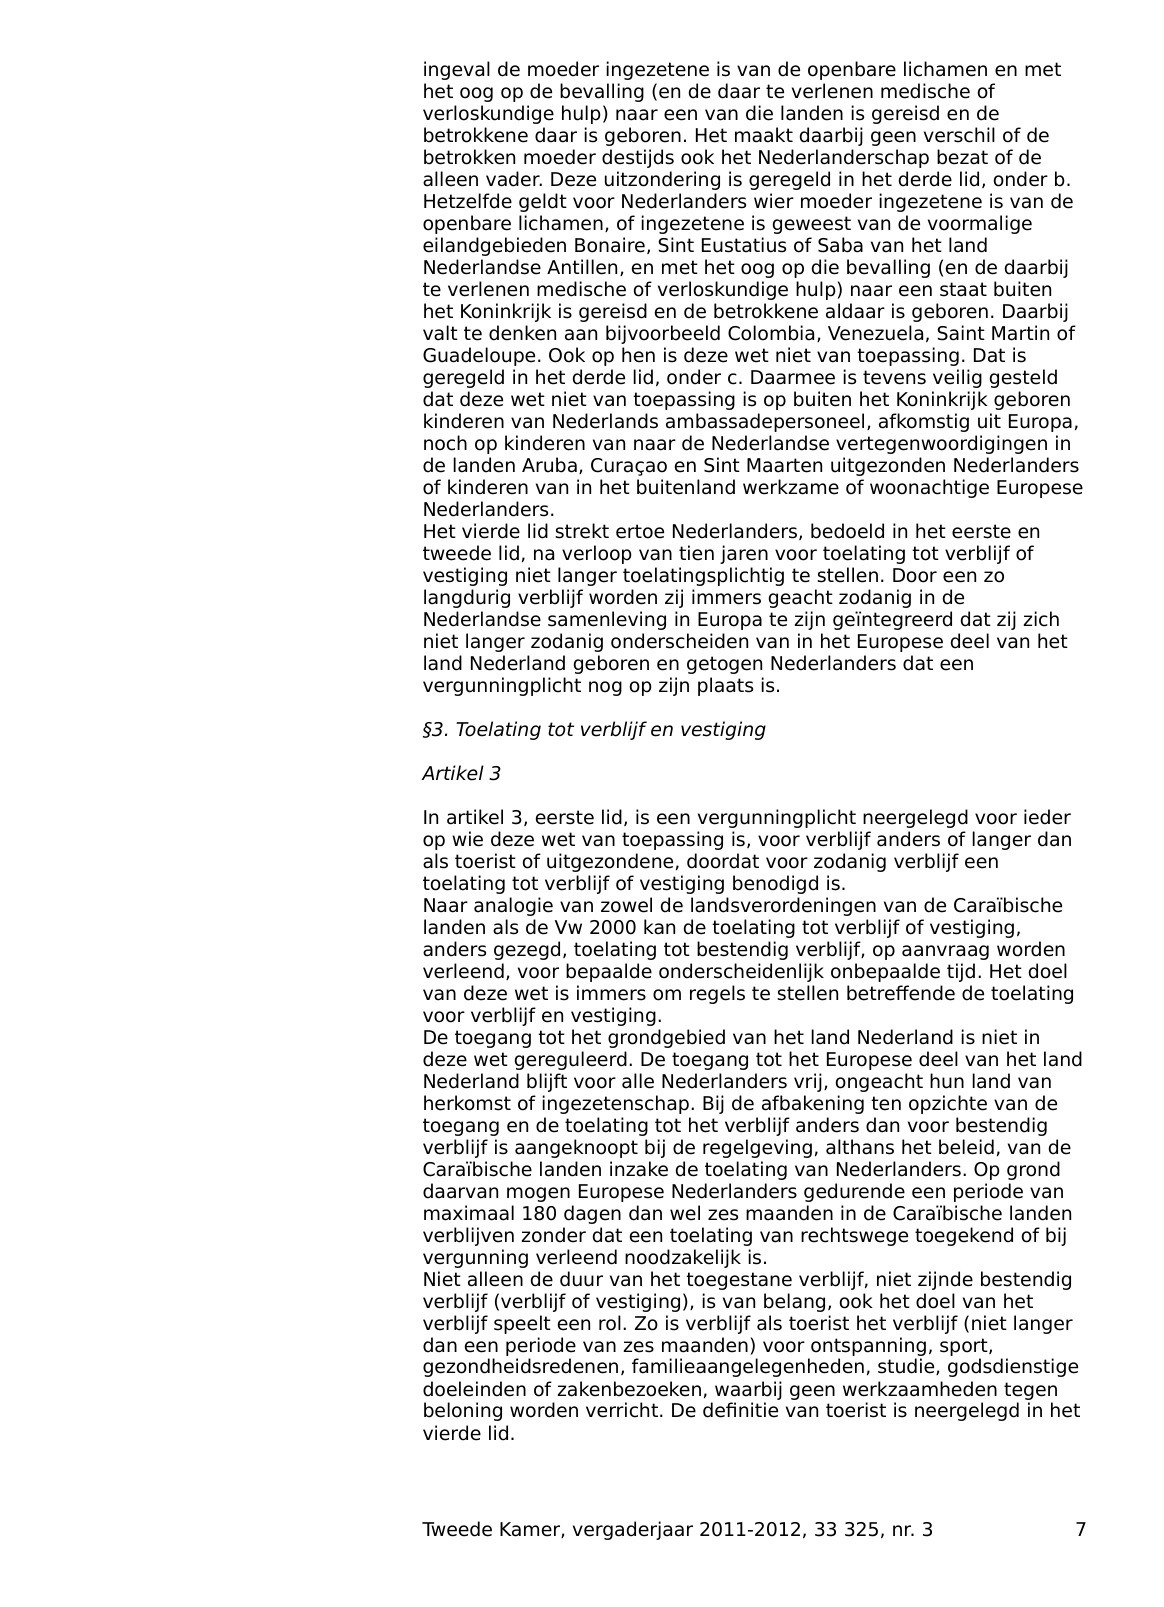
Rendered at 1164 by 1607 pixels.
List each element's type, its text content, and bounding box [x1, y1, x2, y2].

subtitle Artikel 3 [422, 763, 1087, 785]
text Hetzelfde geldt voor Nederlanders wier moeder ingezetene is van de openbare lichamen, of ingezetene is geweest van de voormalige eilandgebieden Bonaire, Sint Eustatius of Saba van het land Nederlandse Antillen, en met het oog op die bevalling (en de daarbij te verlenen medische of verloskundige hulp) naar een staat buiten het Koninkrijk is gereisd en de betrokkene aldaar is geboren. Daarbij valt te denken aan bijvoorbeeld Colombia, Venezuela, Saint Martin of Guadeloupe. Ook op hen is deze wet niet van toepassing. Dat is geregeld in het derde lid, onder c. Daarmee is tevens veilig gesteld dat deze wet niet van toepassing is op buiten het Koninkrijk geboren kinderen van Nederlands ambassadepersoneel, afkomstig uit Europa, noch op kinderen van naar de Nederlandse vertegenwoordigingen in de landen Aruba, Curaçao en Sint Maarten uitgezonden Nederlanders of kinderen van in het buitenland werkzame of woonachtige Europese Nederlanders. [422, 191, 1087, 521]
text Niet alleen de duur van het toegestane verblijf, niet zijnde bestendig verblijf (verblijf of vestiging), is van belang, ook het doel van het verblijf speelt een rol. Zo is verblijf als toerist het verblijf (niet langer dan een periode van zes maanden) voor ontspanning, sport, gezondheidsredenen, familieaangelegenheden, studie, godsdienstige doeleinden of zakenbezoeken, waarbij geen werkzaamheden tegen beloning worden verricht. De definitie van toerist is neergelegd in het vierde lid. [422, 1268, 1087, 1444]
text De toegang tot het grondgebied van het land Nederland is niet in deze wet gereguleerd. De toegang tot het Europese deel van het land Nederland blijft voor alle Nederlanders vrij, ongeacht hun land van herkomst of ingezetenschap. Bij de afbakening ten opzichte van de toegang en de toelating tot het verblijf anders dan voor bestendig verblijf is aangeknoopt bij de regelgeving, althans het beleid, van de Caraïbische landen inzake de toelating van Nederlanders. Op grond daarvan mogen Europese Nederlanders gedurende een periode van maximaal 180 dagen dan wel zes maanden in de Caraïbische landen verblijven zonder dat een toelating van rechtswege toegekend of bij vergunning verleend noodzakelijk is. [422, 1027, 1087, 1268]
subtitle §3. Toelating tot verblijf en vestiging [422, 719, 1087, 741]
text In artikel 3, eerste lid, is een vergunningplicht neergelegd voor ieder op wie deze wet van toepassing is, voor verblijf anders of langer dan als toerist of uitgezondene, doordat voor zodanig verblijf een toelating tot verblijf of vestiging benodigd is. [422, 807, 1087, 895]
text Naar analogie van zowel de landsverordeningen van de Caraïbische landen als de Vw 2000 kan de toelating tot verblijf of vestiging, anders gezegd, toelating tot bestendig verblijf, op aanvraag worden verleend, voor bepaalde onderscheidenlijk onbepaalde tijd. Het doel van deze wet is immers om regels te stellen betreffende de toelating voor verblijf en vestiging. [422, 895, 1087, 1027]
text ingeval de moeder ingezetene is van de openbare lichamen en met het oog op de bevalling (en de daar te verlenen medische of verloskundige hulp) naar een van die landen is gereisd en de betrokkene daar is geboren. Het maakt daarbij geen verschil of de betrokken moeder destijds ook het Nederlanderschap bezat of de alleen vader. Deze uitzondering is geregeld in het derde lid, onder b. [422, 59, 1087, 191]
text Het vierde lid strekt ertoe Nederlanders, bedoeld in het eerste en tweede lid, na verloop van tien jaren voor toelating tot verblijf of vestiging niet langer toelatingsplichtig te stellen. Door een zo langdurig verblijf worden zij immers geacht zodanig in de Nederlandse samenleving in Europa te zijn geïntegreerd dat zij zich niet langer zodanig onderscheiden van in het Europese deel van het land Nederland geboren en getogen Nederlanders dat een vergunningplicht nog op zijn plaats is. [422, 521, 1087, 696]
